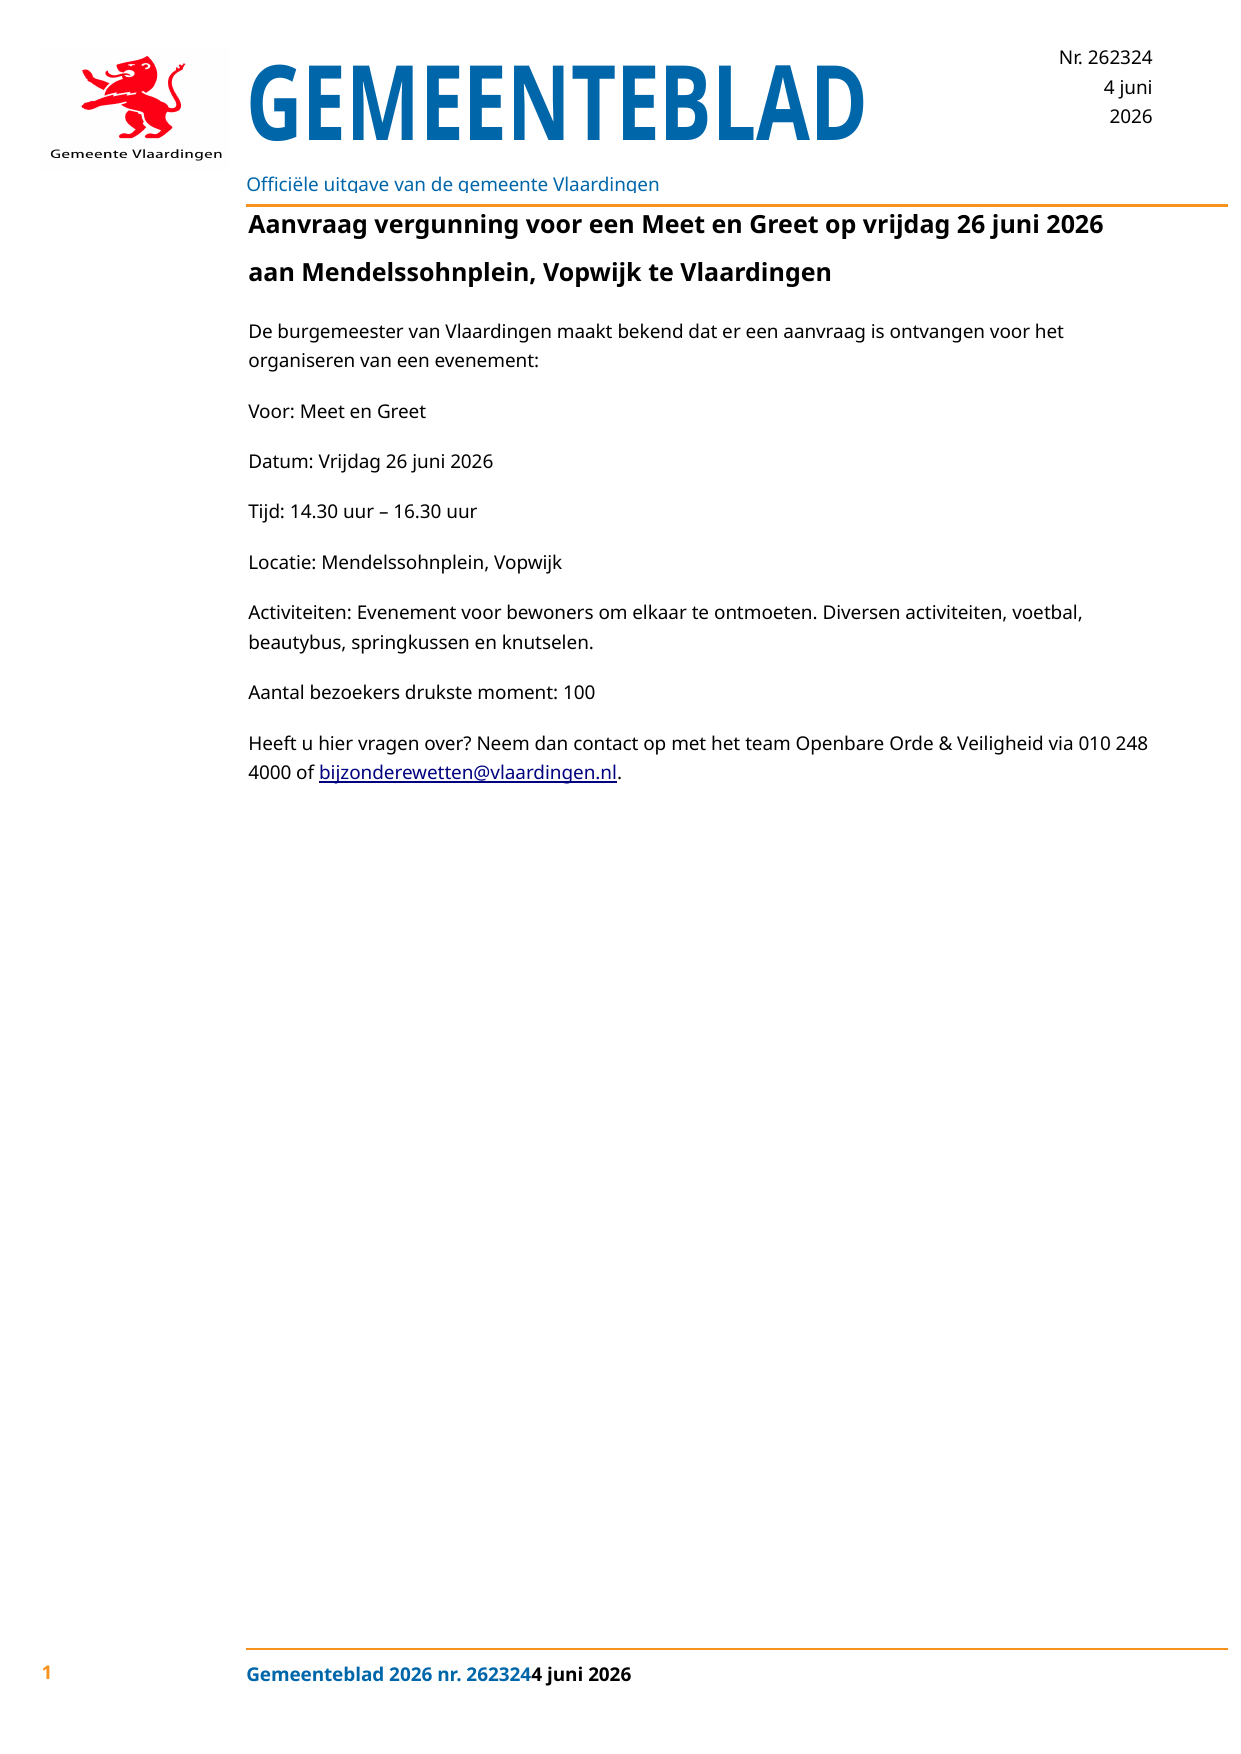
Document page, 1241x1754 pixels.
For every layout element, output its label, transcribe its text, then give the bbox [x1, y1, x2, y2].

text Datum: Vrijdag 26 juni 2026 [248, 448, 1152, 474]
text Voor: Meet en Greet [248, 398, 1152, 424]
text Activiteiten: Evenement voor bewoners om elkaar te ontmoeten. Diversen activiteiten, voetbal, beautybus, springkussen en knutselen. [248, 599, 1152, 655]
text Tijd: 14.30 uur – 16.30 uur [248, 499, 1152, 524]
picture [41, 47, 231, 172]
text Heeft u hier vragen over? Neem dan contact op met het team Openbare Orde & Veiligheid via 010 248 4000 of bijzonderewetten@vlaardingen.nl. [248, 730, 1152, 785]
text Locatie: Mendelssohnplein, Vopwijk [248, 549, 1152, 575]
text Aanvraag vergunning voor een Meet en Greet op vrijdag 26 juni 2026 aan Mendelssohnplein, Vopwijk te Vlaardingen [248, 207, 1152, 288]
text De burgemeester van Vlaardingen maakt bekend dat er een aanvraag is ontvangen voor het organiseren van een evenement: [248, 318, 1152, 373]
text Aantal bezoekers drukste moment: 100 [248, 679, 1152, 705]
